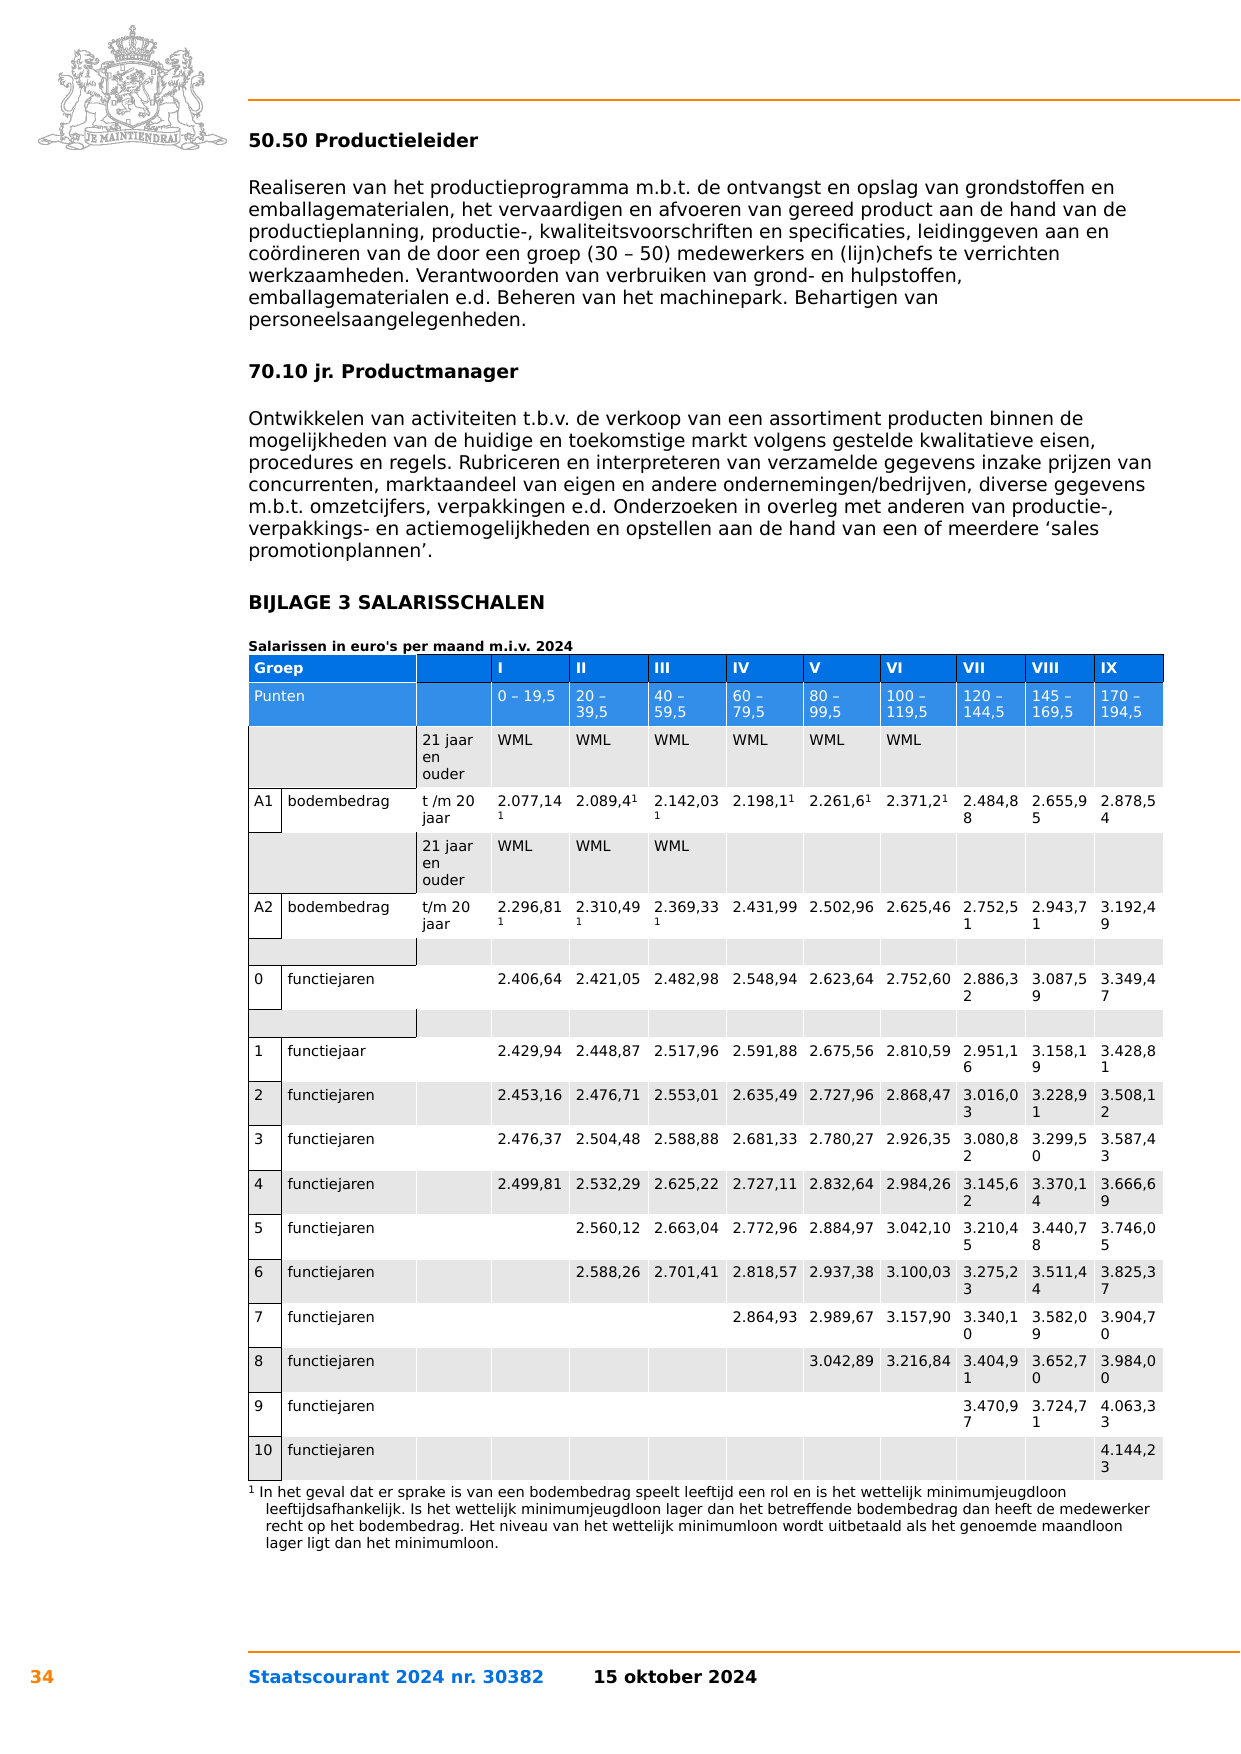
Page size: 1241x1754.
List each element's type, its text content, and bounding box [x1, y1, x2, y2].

table_cell functiejaren [282, 1304, 416, 1347]
table_cell 2.701,41 [649, 1260, 726, 1303]
table_cell [1095, 1010, 1163, 1037]
table_cell 2.502,96 [804, 894, 880, 937]
table_cell [570, 939, 648, 965]
table_cell functiejaren [282, 1393, 416, 1436]
table_cell 3.666,69 [1095, 1171, 1163, 1214]
table_cell 3.299,50 [1026, 1126, 1094, 1170]
table_cell [417, 966, 491, 1009]
table_cell WML [727, 727, 803, 787]
table_cell [649, 939, 726, 965]
subtitle BIJLAGE 3 SALARISSCHALEN [248, 592, 1163, 613]
table_cell 2.310,491 [570, 894, 648, 937]
table_cell functiejaren [282, 1437, 416, 1480]
table_cell 3.158,19 [1026, 1038, 1094, 1081]
table_cell 4.063,33 [1095, 1393, 1163, 1436]
table_cell [727, 1437, 803, 1480]
table_cell [570, 1393, 648, 1436]
table_cell 3.825,37 [1095, 1260, 1163, 1303]
table_cell 3.228,91 [1026, 1082, 1094, 1125]
text Realiseren van het productieprogramma m.b.t. de ontvangst en opslag van grondstoffen en emballagematerialen, het vervaardigen en afvoeren van gereed product aan de hand van de productieplanning, productie-, kwaliteitsvoorschriften en specificaties, leidinggeven aan en coördineren van de door een groep (30 – 50) medewerkers en (lijn)chefs te verrichten werkzaamheden. Verantwoorden van verbruiken van grond- en hulpstoffen, emballagematerialen e.d. Beheren van het machinepark. Behartigen van personeelsaangelegenheden. [248, 177, 1163, 331]
table_cell 2.142,031 [649, 789, 726, 832]
table_cell t/m 20 jaar [417, 894, 491, 937]
table_cell 3.210,45 [957, 1215, 1025, 1258]
table_cell [417, 1038, 491, 1081]
table_cell 100 – 119,5 [881, 683, 956, 726]
table_cell 2.623,64 [804, 966, 880, 1009]
table_cell [1026, 1010, 1094, 1037]
table_cell 2.406,64 [492, 966, 569, 1009]
table_cell 2.675,56 [804, 1038, 880, 1081]
table_cell [1026, 939, 1094, 965]
table_cell 21 jaar en ouder [417, 727, 491, 787]
table_cell 40 – 59,5 [649, 683, 726, 726]
table_cell WML [804, 727, 880, 787]
table_cell [881, 1437, 956, 1480]
table_cell 2.077,141 [492, 789, 569, 832]
table_cell [417, 1171, 491, 1214]
table_cell [649, 1304, 726, 1347]
table_cell 2.476,71 [570, 1082, 648, 1125]
table_cell 2.868,47 [881, 1082, 956, 1125]
table_cell 3.216,84 [881, 1348, 956, 1392]
table_cell 3.404,91 [957, 1348, 1025, 1392]
table_cell 2.296,811 [492, 894, 569, 937]
table_cell 5 [249, 1215, 281, 1258]
table_cell [881, 833, 956, 893]
table_cell 3.192,49 [1095, 894, 1163, 937]
table_cell 21 jaar en ouder [417, 833, 491, 893]
table_cell 2.588,88 [649, 1126, 726, 1170]
table_cell 6 [249, 1260, 281, 1303]
table_cell [492, 1393, 569, 1436]
table_cell 2.517,96 [649, 1038, 726, 1081]
table_cell [570, 1304, 648, 1347]
table_cell 3.582,09 [1026, 1304, 1094, 1347]
table_cell 2.560,12 [570, 1215, 648, 1258]
table_cell 2.878,54 [1095, 789, 1163, 832]
table_cell I [492, 655, 569, 682]
table_cell 2.198,11 [727, 789, 803, 832]
table_cell 2.453,16 [492, 1082, 569, 1125]
table_cell functiejaren [282, 1126, 416, 1170]
table_cell [492, 1010, 569, 1037]
table_cell 3.652,70 [1026, 1348, 1094, 1392]
table_cell 2.429,94 [492, 1038, 569, 1081]
table_cell 2.864,93 [727, 1304, 803, 1347]
table_cell 2.752,60 [881, 966, 956, 1009]
table_cell [804, 1010, 880, 1037]
table_cell [727, 1348, 803, 1392]
table_cell 2.548,94 [727, 966, 803, 1009]
table_cell 2.772,96 [727, 1215, 803, 1258]
table_cell 3.349,47 [1095, 966, 1163, 1009]
table_cell 4 [249, 1171, 281, 1214]
table_cell 2.476,37 [492, 1126, 569, 1170]
table_cell 170 – 194,5 [1095, 683, 1163, 726]
table_cell 3.145,62 [957, 1171, 1025, 1214]
table_cell 2.431,99 [727, 894, 803, 937]
table_cell 8 [249, 1348, 281, 1392]
table_cell 1 In het geval dat er sprake is van een bodembedrag speelt leeftijd een rol en is het wettelijk minimumjeugdloon leeftijdsafhankelijk. Is het wettelijk minimumjeugdloon lager dan het betreffende bodembedrag dan heeft de medewerker recht op het bodembedrag. Het niveau van het wettelijk minimumloon wordt uitbetaald als het genoemde maandloon lager ligt dan het minimumloon. [248, 1481, 1163, 1552]
table_cell functiejaar [282, 1038, 416, 1081]
table_cell [417, 1304, 491, 1347]
table_cell 2.625,22 [649, 1171, 726, 1214]
table_cell VI [881, 655, 956, 682]
table_cell 3.428,81 [1095, 1038, 1163, 1081]
table_cell [492, 939, 569, 965]
table_cell [1095, 727, 1163, 787]
table_cell IX [1095, 655, 1163, 682]
table_cell 2.635,49 [727, 1082, 803, 1125]
table_cell [492, 1260, 569, 1303]
table_cell 2 [249, 1082, 281, 1125]
table_cell 0 – 19,5 [492, 683, 569, 726]
table_cell 2.727,96 [804, 1082, 880, 1125]
table_cell functiejaren [282, 1260, 416, 1303]
table_cell 3.016,03 [957, 1082, 1025, 1125]
table_cell 3.587,43 [1095, 1126, 1163, 1170]
table_cell 2.832,64 [804, 1171, 880, 1214]
table_cell [492, 1437, 569, 1480]
table_cell 2.625,46 [881, 894, 956, 937]
table_cell bodembedrag [282, 894, 416, 937]
table_cell WML [881, 727, 956, 787]
table_cell [957, 833, 1025, 893]
table_cell 3.042,10 [881, 1215, 956, 1258]
table_cell 2.752,51 [957, 894, 1025, 937]
table_cell [417, 1215, 491, 1258]
table_cell 1 [249, 1038, 281, 1081]
table_cell 2.810,59 [881, 1038, 956, 1081]
table_cell [957, 727, 1025, 787]
subtitle 70.10 jr. Productmanager [248, 361, 1163, 383]
table_cell t /m 20 jaar [417, 789, 491, 832]
table_cell [417, 1437, 491, 1480]
table_cell 9 [249, 1393, 281, 1436]
table_cell WML [570, 727, 648, 787]
table_cell A1 [249, 789, 281, 832]
table_cell [804, 1437, 880, 1480]
subtitle 50.50 Productieleider [248, 130, 1163, 152]
table_cell [249, 833, 416, 893]
table_cell [649, 1393, 726, 1436]
table_cell II [570, 655, 648, 682]
table_cell III [649, 655, 726, 682]
table_cell 3.470,97 [957, 1393, 1025, 1436]
table_cell WML [649, 833, 726, 893]
table_cell 3.157,90 [881, 1304, 956, 1347]
table_cell [249, 727, 416, 787]
table_cell 2.588,26 [570, 1260, 648, 1303]
table_cell 2.484,88 [957, 789, 1025, 832]
table_cell WML [492, 833, 569, 893]
table_cell 3.370,14 [1026, 1171, 1094, 1214]
table_cell 2.681,33 [727, 1126, 803, 1170]
table_cell [804, 1393, 880, 1436]
table_cell [417, 939, 491, 965]
table_cell bodembedrag [282, 789, 416, 832]
table_cell [881, 939, 956, 965]
table_cell WML [570, 833, 648, 893]
table_cell functiejaren [282, 1348, 416, 1392]
table_cell [727, 1393, 803, 1436]
table_cell 3.984,00 [1095, 1348, 1163, 1392]
table_cell A2 [249, 894, 281, 937]
table_cell [649, 1348, 726, 1392]
table_cell 2.421,05 [570, 966, 648, 1009]
table_cell VII [957, 655, 1025, 682]
table_cell 2.884,97 [804, 1215, 880, 1258]
table_cell [881, 1393, 956, 1436]
table_cell [1026, 833, 1094, 893]
table_cell IV [727, 655, 803, 682]
table_cell [957, 1010, 1025, 1037]
text Ontwikkelen van activiteiten t.b.v. de verkoop van een assortiment producten binnen de mogelijkheden van de huidige en toekomstige markt volgens gestelde kwalitatieve eisen, procedures en regels. Rubriceren en interpreteren van verzamelde gegevens inzake prijzen van concurrenten, marktaandeel van eigen en andere ondernemingen/bedrijven, diverse gegevens m.b.t. omzetcijfers, verpakkingen e.d. Onderzoeken in overleg met anderen van productie-, verpakkings- en actiemogelijkheden en opstellen aan de hand van een of meerdere ‘sales promotionplannen’. [248, 408, 1163, 562]
table_cell 3.508,12 [1095, 1082, 1163, 1125]
table_cell 3.746,05 [1095, 1215, 1163, 1258]
table_cell 2.886,32 [957, 966, 1025, 1009]
table_cell functiejaren [282, 1082, 416, 1125]
table_cell 2.984,26 [881, 1171, 956, 1214]
table_cell 2.926,35 [881, 1126, 956, 1170]
table_cell 2.663,04 [649, 1215, 726, 1258]
table_cell [249, 1010, 416, 1037]
table_cell [727, 939, 803, 965]
table_cell [570, 1348, 648, 1392]
table_cell 2.943,71 [1026, 894, 1094, 937]
table_cell [492, 1348, 569, 1392]
table_cell 2.937,38 [804, 1260, 880, 1303]
table_cell 3.275,23 [957, 1260, 1025, 1303]
table_cell [492, 1215, 569, 1258]
table_cell [417, 655, 491, 682]
table_cell 2.089,41 [570, 789, 648, 832]
table_cell [804, 833, 880, 893]
table_cell [881, 1010, 956, 1037]
picture [38, 25, 227, 150]
table_cell 2.369,331 [649, 894, 726, 937]
table_cell 2.553,01 [649, 1082, 726, 1125]
table_cell 3.511,44 [1026, 1260, 1094, 1303]
table_cell 2.591,88 [727, 1038, 803, 1081]
table_cell VIII [1026, 655, 1094, 682]
table_cell 2.504,48 [570, 1126, 648, 1170]
table_cell [417, 1260, 491, 1303]
table_cell 2.780,27 [804, 1126, 880, 1170]
table_cell [570, 1437, 648, 1480]
table_cell functiejaren [282, 1171, 416, 1214]
table_cell [957, 1437, 1025, 1480]
table_cell 2.371,21 [881, 789, 956, 832]
table_cell [417, 1348, 491, 1392]
table_cell [417, 683, 491, 726]
table_cell 3.724,71 [1026, 1393, 1094, 1436]
table_cell 2.818,57 [727, 1260, 803, 1303]
table_cell 20 – 39,5 [570, 683, 648, 726]
table_cell [417, 1126, 491, 1170]
table_cell WML [649, 727, 726, 787]
table_cell [492, 1304, 569, 1347]
table_cell 3.904,70 [1095, 1304, 1163, 1347]
table_cell 2.499,81 [492, 1171, 569, 1214]
table_cell [417, 1393, 491, 1436]
table_cell 2.989,67 [804, 1304, 880, 1347]
table_cell 2.448,87 [570, 1038, 648, 1081]
table_cell V [804, 655, 880, 682]
table_cell [957, 939, 1025, 965]
table_cell 120 – 144,5 [957, 683, 1025, 726]
table_cell functiejaren [282, 966, 416, 1009]
table_cell 2.951,16 [957, 1038, 1025, 1081]
table_cell [1095, 939, 1163, 965]
table_cell 3.440,78 [1026, 1215, 1094, 1258]
table_cell 2.532,29 [570, 1171, 648, 1214]
table_cell 2.482,98 [649, 966, 726, 1009]
table_cell 60 – 79,5 [727, 683, 803, 726]
table_cell 10 [249, 1437, 281, 1480]
table_cell 7 [249, 1304, 281, 1347]
table_cell [649, 1437, 726, 1480]
table_cell 4.144,23 [1095, 1437, 1163, 1480]
table_cell [417, 1010, 491, 1037]
table_cell [417, 1082, 491, 1125]
table_cell 80 – 99,5 [804, 683, 880, 726]
table_cell [649, 1010, 726, 1037]
table_header Salarissen in euro's per maand m.i.v. 2024 [248, 639, 1163, 654]
table_cell 3 [249, 1126, 281, 1170]
table_cell 3.100,03 [881, 1260, 956, 1303]
table_cell [1026, 1437, 1094, 1480]
table_cell Groep [249, 655, 416, 682]
table_cell [727, 833, 803, 893]
table_cell 3.080,82 [957, 1126, 1025, 1170]
table_cell 3.042,89 [804, 1348, 880, 1392]
table_cell [1026, 727, 1094, 787]
table_cell 2.655,95 [1026, 789, 1094, 832]
table_cell [1095, 833, 1163, 893]
table_cell 0 [249, 966, 281, 1009]
table_cell 2.727,11 [727, 1171, 803, 1214]
table_cell [570, 1010, 648, 1037]
table_cell 145 – 169,5 [1026, 683, 1094, 726]
table_cell [727, 1010, 803, 1037]
table_cell Punten [249, 683, 416, 726]
table_cell [804, 939, 880, 965]
table_cell WML [492, 727, 569, 787]
table_cell [249, 939, 416, 965]
table_cell 2.261,61 [804, 789, 880, 832]
table_cell 3.087,59 [1026, 966, 1094, 1009]
table_cell 3.340,10 [957, 1304, 1025, 1347]
table_cell functiejaren [282, 1215, 416, 1258]
